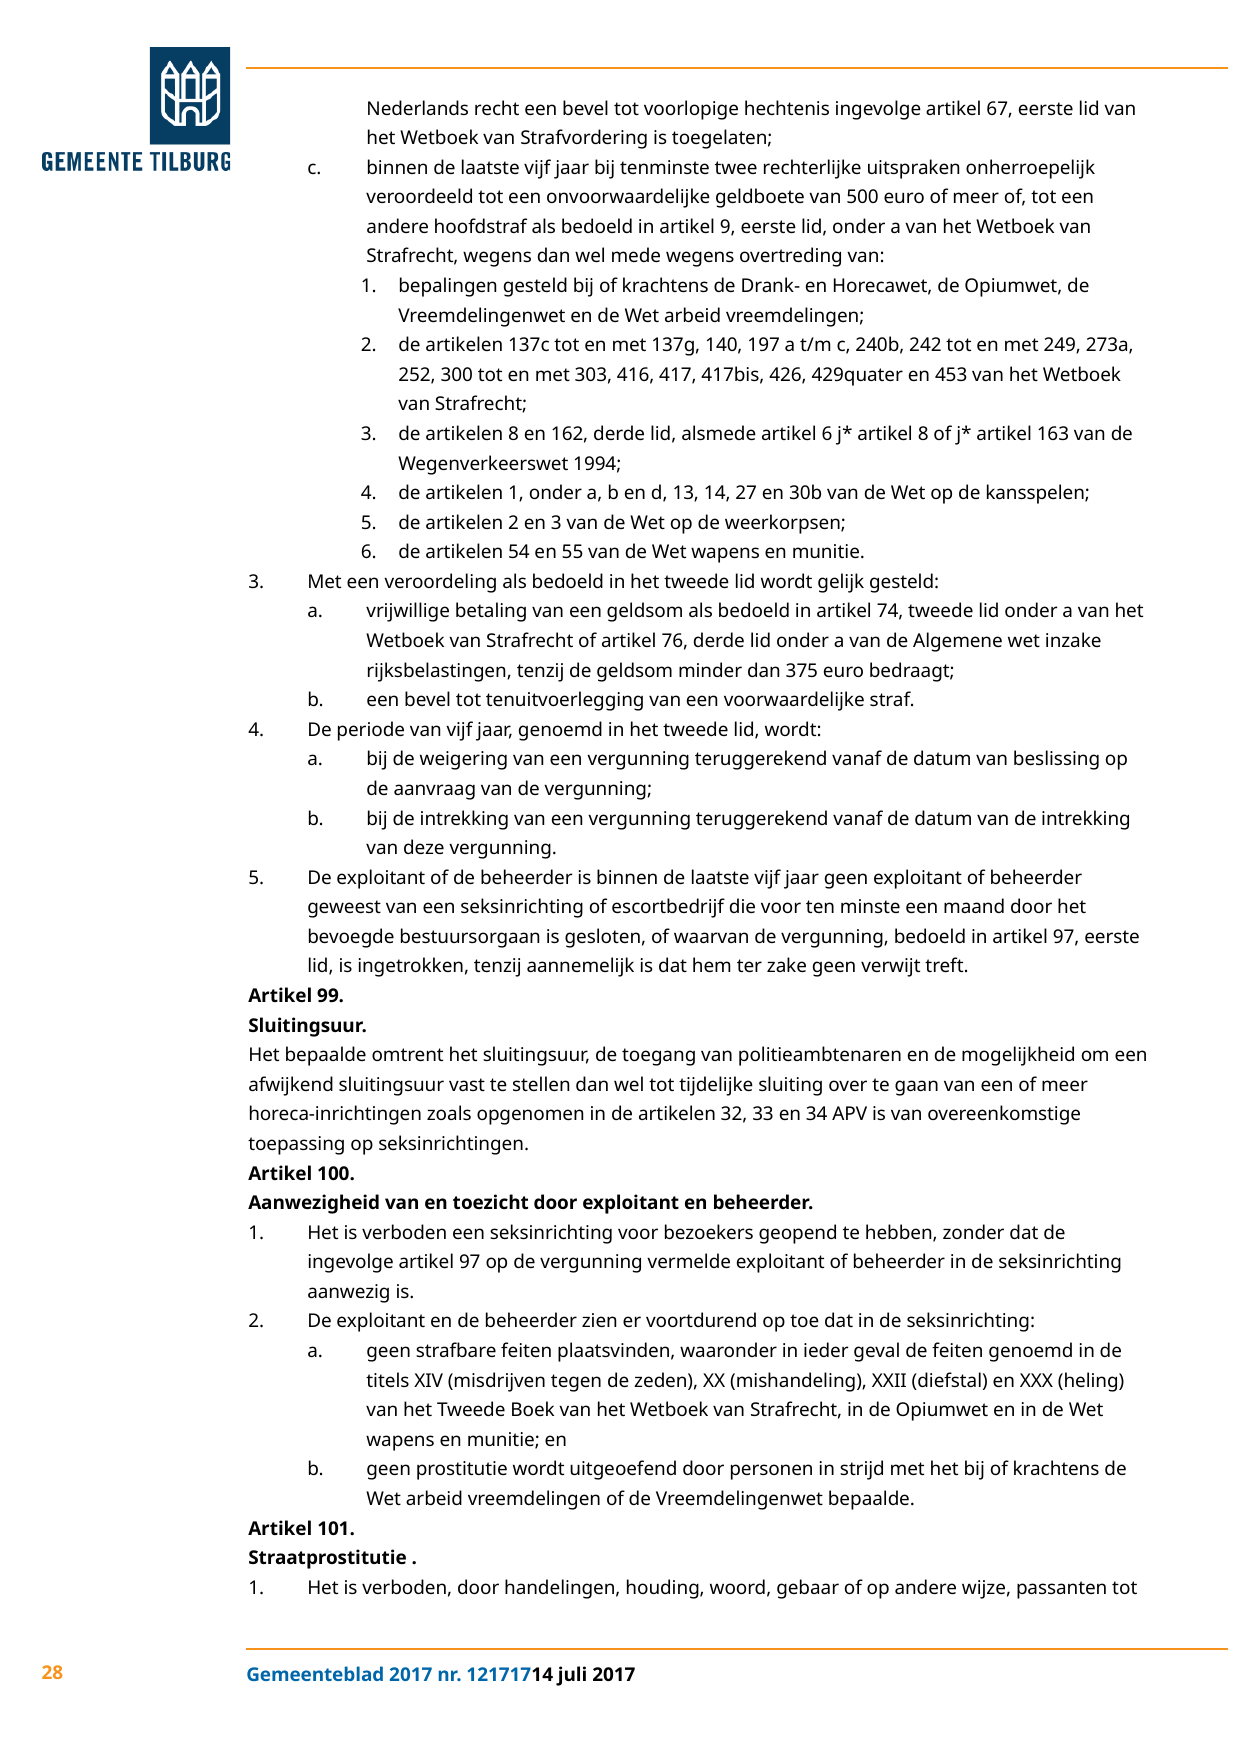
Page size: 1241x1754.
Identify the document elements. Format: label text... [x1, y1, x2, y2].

text Straatprostitutie . [248, 1544, 1152, 1570]
list bij de weigering van een vergunning teruggerekend vanaf de datum van beslissing op de aanvraag van de vergunning; [307, 746, 1152, 801]
list Met een veroordeling als bedoeld in het tweede lid wordt gelijk gesteld: [248, 568, 1152, 594]
list Het is verboden een seksinrichting voor bezoekers geopend te hebben, zonder dat de ingevolge artikel 97 op de vergunning vermelde exploitant of beheerder in de seksinrichting aanwezig is. [248, 1219, 1152, 1304]
list vrijwillige betaling van een geldsom als bedoeld in artikel 74, tweede lid onder a van het Wetboek van Strafrecht of artikel 76, derde lid onder a van de Algemene wet inzake rijksbelastingen, tenzij de geldsom minder dan 375 euro bedraagt; [307, 598, 1152, 683]
list De exploitant en de beheerder zien er voortdurend op toe dat in de seksinrichting: [248, 1308, 1152, 1333]
text Het bepaalde omtrent het sluitingsuur, de toegang van politieambtenaren en de mogelijkheid om een afwijkend sluitingsuur vast te stellen dan wel tot tijdelijke sluiting over te gaan van een of meer horeca-inrichtingen zoals opgenomen in de artikelen 32, 33 en 34 APV is van overeenkomstige toepassing op seksinrichtingen. [248, 1041, 1152, 1156]
list binnen de laatste vijf jaar bij tenminste twee rechterlijke uitspraken onherroepelijk veroordeeld tot een onvoorwaardelijke geldboete van 500 euro of meer of, tot een andere hoofdstraf als bedoeld in artikel 9, eerste lid, onder a van het Wetboek van Strafrecht, wegens dan wel mede wegens overtreding van: [307, 154, 1152, 268]
list geen strafbare feiten plaatsvinden, waaronder in ieder geval de feiten genoemd in de titels XIV (misdrijven tegen de zeden), XX (mishandeling), XXII (diefstal) en XXX (heling) van het Tweede Boek van het Wetboek van Strafrecht, in de Opiumwet en in de Wet wapens en munitie; en [307, 1337, 1152, 1452]
list Nederlands recht een bevel tot voorlopige hechtenis ingevolge artikel 67, eerste lid van het Wetboek van Strafvordering is toegelaten; [307, 95, 1152, 150]
list De periode van vijf jaar, genoemd in het tweede lid, wordt: [248, 716, 1152, 742]
list Het is verboden, door handelingen, houding, woord, gebaar of op andere wijze, passanten tot [248, 1574, 1152, 1600]
text Artikel 99. [248, 982, 1152, 1008]
list De exploitant of de beheerder is binnen de laatste vijf jaar geen exploitant of beheerder geweest van een seksinrichting of escortbedrijf die voor ten minste een maand door het bevoegde bestuursorgaan is gesloten, of waarvan de vergunning, bedoeld in artikel 97, eerste lid, is ingetrokken, tenzij aannemelijk is dat hem ter zake geen verwijt treft. [248, 864, 1152, 978]
list de artikelen 54 en 55 van de Wet wapens en munitie. [361, 538, 1152, 564]
list de artikelen 2 en 3 van de Wet op de weerkorpsen; [361, 509, 1152, 535]
list geen prostitutie wordt uitgeoefend door personen in strijd met het bij of krachtens de Wet arbeid vreemdelingen of de Vreemdelingenwet bepaalde. [307, 1456, 1152, 1511]
picture [41, 47, 231, 172]
list een bevel tot tenuitvoerlegging van een voorwaardelijke straf. [307, 686, 1152, 712]
text Artikel 101. [248, 1515, 1152, 1541]
list de artikelen 1, onder a, b en d, 13, 14, 27 en 30b van de Wet op de kansspelen; [361, 479, 1152, 505]
text Artikel 100. [248, 1160, 1152, 1186]
list de artikelen 137c tot en met 137g, 140, 197 a t/m c, 240b, 242 tot en met 249, 273a, 252, 300 tot en met 303, 416, 417, 417bis, 426, 429quater en 453 van het Wetboek van Strafrecht; [361, 331, 1152, 416]
list de artikelen 8 en 162, derde lid, alsmede artikel 6 j* artikel 8 of j* artikel 163 van de Wegenverkeerswet 1994; [361, 420, 1152, 476]
text Sluitingsuur. [248, 1012, 1152, 1038]
list bepalingen gesteld bij of krachtens de Drank- en Horecawet, de Opiumwet, de Vreemdelingenwet en de Wet arbeid vreemdelingen; [361, 272, 1152, 328]
text Aanwezigheid van en toezicht door exploitant en beheerder. [248, 1189, 1152, 1215]
list bij de intrekking van een vergunning teruggerekend vanaf de datum van de intrekking van deze vergunning. [307, 805, 1152, 860]
